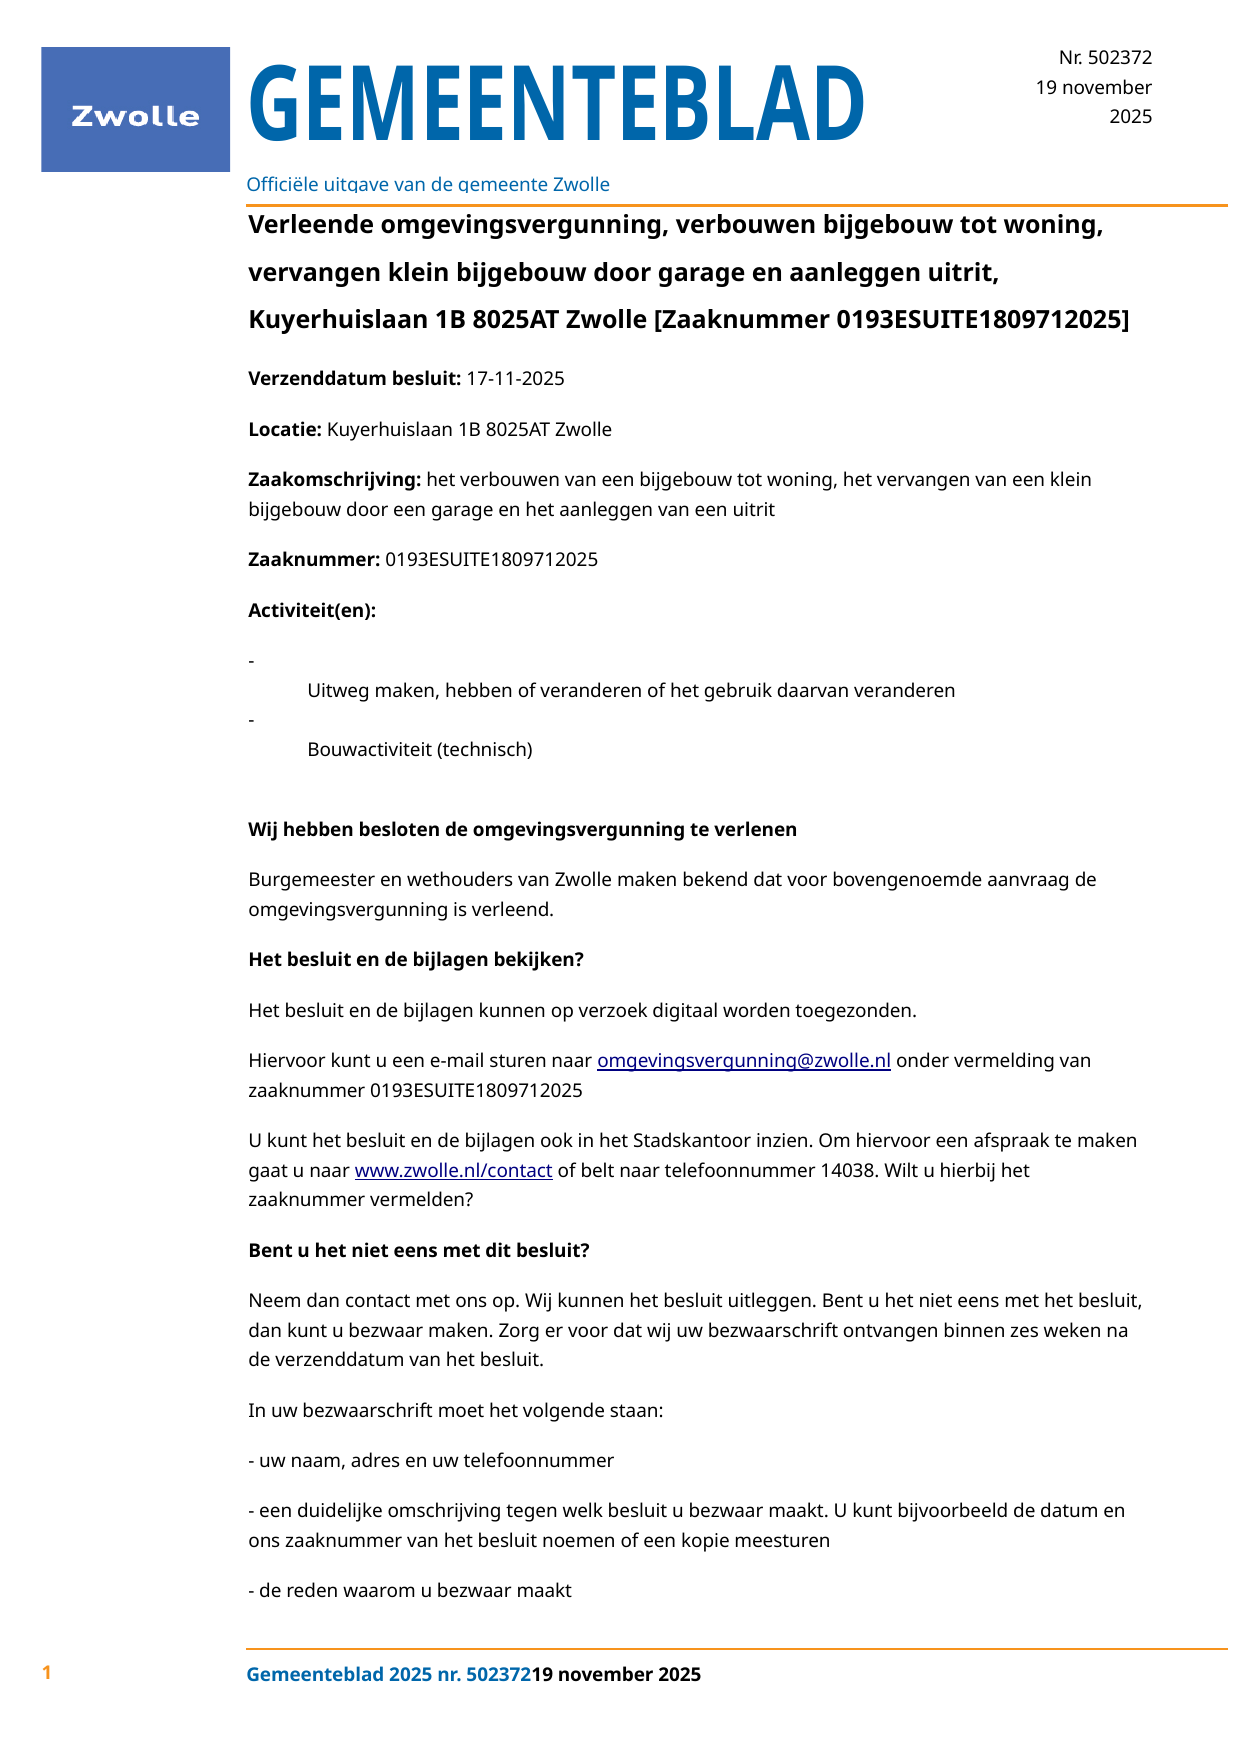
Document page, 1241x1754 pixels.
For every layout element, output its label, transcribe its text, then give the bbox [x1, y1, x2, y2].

text Hiervoor kunt u een e-mail sturen naar omgevingsvergunning@zwolle.nl onder vermelding van zaaknummer 0193ESUITE1809712025 [248, 1047, 1152, 1102]
picture [41, 47, 231, 172]
text Neem dan contact met ons op. Wij kunnen het besluit uitleggen. Bent u het niet eens met het besluit, dan kunt u bezwaar maken. Zorg er voor dat wij uw bezwaarschrift ontvangen binnen zes weken na de verzenddatum van het besluit. [248, 1287, 1152, 1372]
text Wij hebben besloten de omgevingsvergunning te verlenen [248, 816, 1152, 842]
text Zaakomschrijving: het verbouwen van een bijgebouw tot woning, het vervangen van een klein bijgebouw door een garage en het aanleggen van een uitrit [248, 466, 1152, 522]
text Locatie: Kuyerhuislaan 1B 8025AT Zwolle [248, 416, 1152, 442]
text U kunt het besluit en de bijlagen ook in het Stadskantoor inzien. Om hiervoor een afspraak te maken gaat u naar www.zwolle.nl/contact of belt naar telefoonnummer 14038. Wilt u hierbij het zaaknummer vermelden? [248, 1127, 1152, 1212]
text - een duidelijke omschrijving tegen welk besluit u bezwaar maakt. U kunt bijvoorbeeld de datum en ons zaaknummer van het besluit noemen of een kopie meesturen [248, 1498, 1152, 1553]
text Burgemeester en wethouders van Zwolle maken bekend dat voor bovengenoemde aanvraag de omgevingsvergunning is verleend. [248, 866, 1152, 922]
text - de reden waarom u bezwaar maakt [248, 1578, 1152, 1603]
list Bouwactiviteit (technisch) [248, 736, 1152, 762]
text Het besluit en de bijlagen kunnen op verzoek digitaal worden toegezonden. [248, 997, 1152, 1022]
text Verzenddatum besluit: 17-11-2025 [248, 366, 1152, 391]
list Uitweg maken, hebben of veranderen of het gebruik daarvan veranderen [248, 677, 1152, 702]
text Zaaknummer: 0193ESUITE1809712025 [248, 546, 1152, 572]
text Bent u het niet eens met dit besluit? [248, 1237, 1152, 1262]
text In uw bezwaarschrift moet het volgende staan: [248, 1397, 1152, 1422]
text Verleende omgevingsvergunning, verbouwen bijgebouw tot woning, vervangen klein bijgebouw door garage en aanleggen uitrit, Kuyerhuislaan 1B 8025AT Zwolle [Zaaknummer 0193ESUITE1809712025] [248, 207, 1152, 336]
text - uw naam, adres en uw telefoonnummer [248, 1447, 1152, 1473]
text Het besluit en de bijlagen bekijken? [248, 946, 1152, 972]
text Activiteit(en): [248, 597, 1152, 622]
